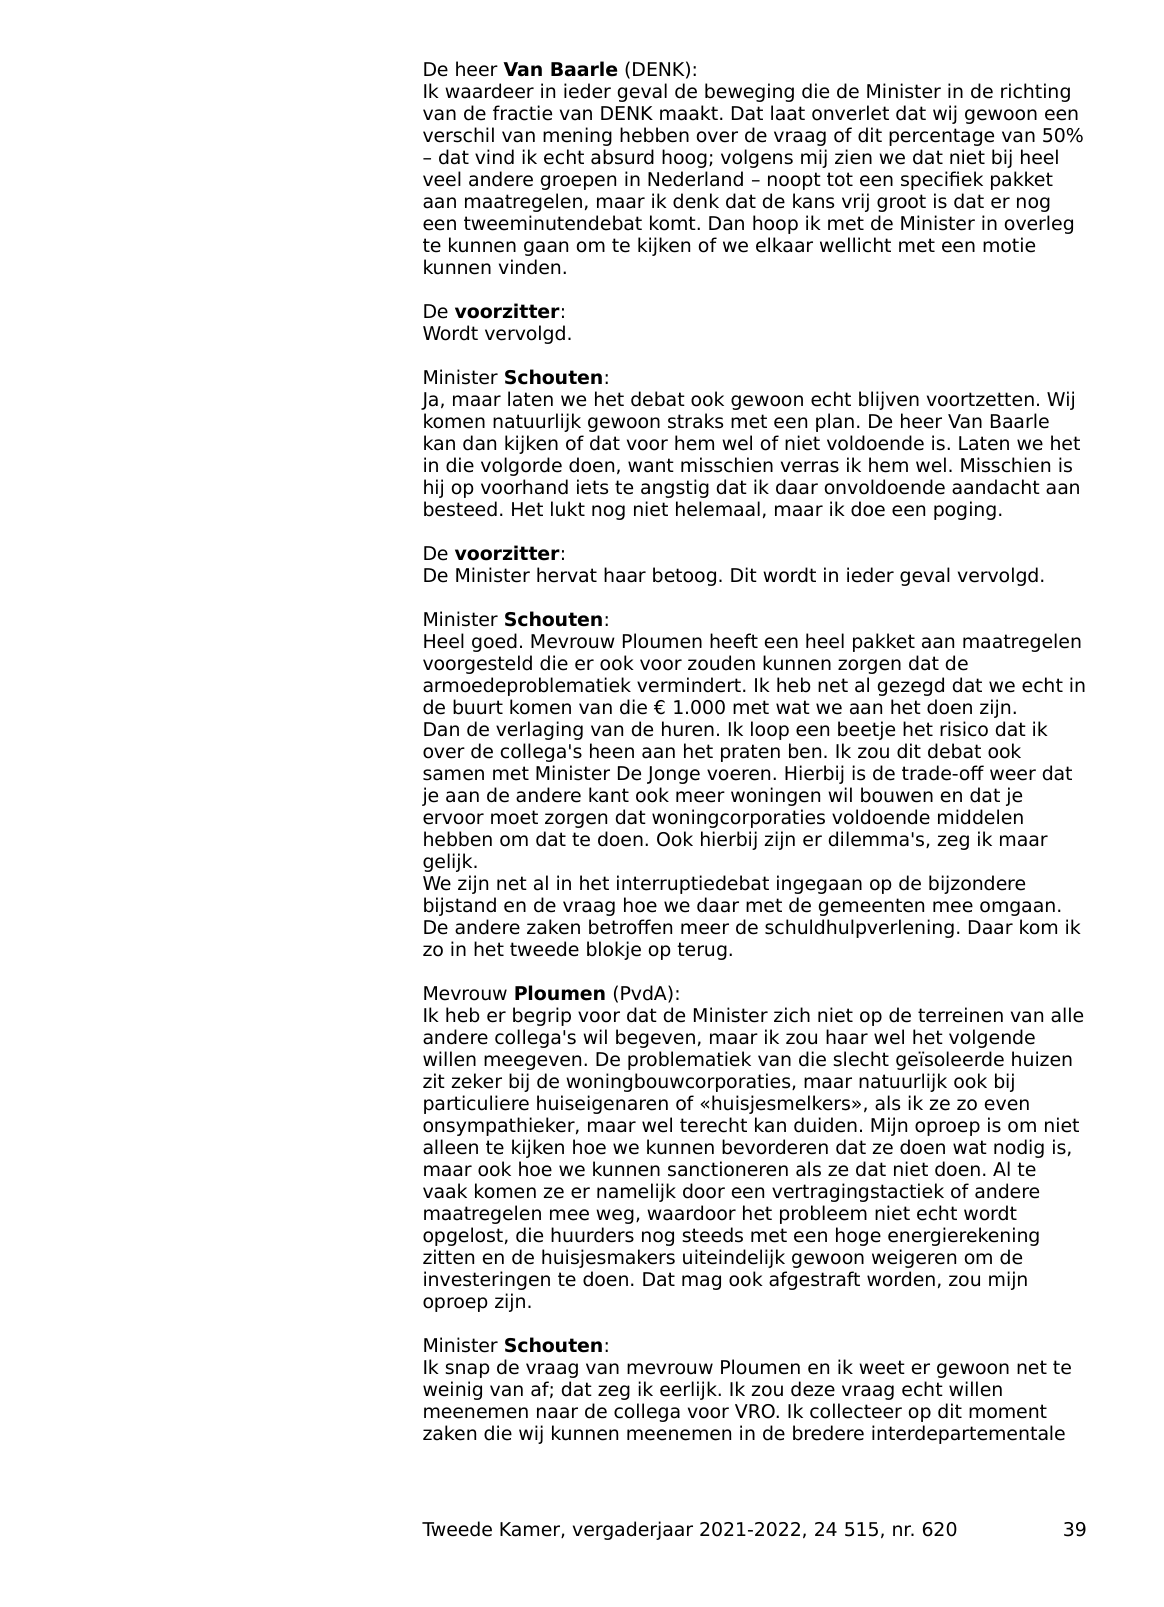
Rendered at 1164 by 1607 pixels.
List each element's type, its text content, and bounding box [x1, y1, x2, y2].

text Mevrouw Ploumen (PvdA): [422, 983, 1087, 1005]
text We zijn net al in het interruptiedebat ingegaan op de bijzondere bijstand en de vraag hoe we daar met de gemeenten mee omgaan. De andere zaken betroffen meer de schuldhulpverlening. Daar kom ik zo in het tweede blokje op terug. [422, 873, 1087, 961]
text Minister Schouten: [422, 367, 1087, 389]
text Ja, maar laten we het debat ook gewoon echt blijven voortzetten. Wij komen natuurlijk gewoon straks met een plan. De heer Van Baarle kan dan kijken of dat voor hem wel of niet voldoende is. Laten we het in die volgorde doen, want misschien verras ik hem wel. Misschien is hij op voorhand iets te angstig dat ik daar onvoldoende aandacht aan besteed. Het lukt nog niet helemaal, maar ik doe een poging. [422, 389, 1087, 521]
text Ik snap de vraag van mevrouw Ploumen en ik weet er gewoon net te weinig van af; dat zeg ik eerlijk. Ik zou deze vraag echt willen meenemen naar de collega voor VRO. Ik collecteer op dit moment zaken die wij kunnen meenemen in de bredere interdepartementale [422, 1357, 1087, 1445]
text De Minister hervat haar betoog. Dit wordt in ieder geval vervolgd. [422, 565, 1087, 587]
text Minister Schouten: [422, 609, 1087, 631]
text Heel goed. Mevrouw Ploumen heeft een heel pakket aan maatregelen voorgesteld die er ook voor zouden kunnen zorgen dat de armoedeproblematiek vermindert. Ik heb net al gezegd dat we echt in de buurt komen van die € 1.000 met wat we aan het doen zijn. [422, 631, 1087, 719]
text Dan de verlaging van de huren. Ik loop een beetje het risico dat ik over de collega's heen aan het praten ben. Ik zou dit debat ook samen met Minister De Jonge voeren. Hierbij is de trade-off weer dat je aan de andere kant ook meer woningen wil bouwen en dat je ervoor moet zorgen dat woningcorporaties voldoende middelen hebben om dat te doen. Ook hierbij zijn er dilemma's, zeg ik maar gelijk. [422, 719, 1087, 873]
text De heer Van Baarle (DENK): [422, 59, 1087, 81]
text Minister Schouten: [422, 1335, 1087, 1357]
text Ik waardeer in ieder geval de beweging die de Minister in de richting van de fractie van DENK maakt. Dat laat onverlet dat wij gewoon een verschil van mening hebben over de vraag of dit percentage van 50% – dat vind ik echt absurd hoog; volgens mij zien we dat niet bij heel veel andere groepen in Nederland – noopt tot een specifiek pakket aan maatregelen, maar ik denk dat de kans vrij groot is dat er nog een tweeminutendebat komt. Dan hoop ik met de Minister in overleg te kunnen gaan om te kijken of we elkaar wellicht met een motie kunnen vinden. [422, 81, 1087, 279]
text Wordt vervolgd. [422, 323, 1087, 345]
text De voorzitter: [422, 543, 1087, 565]
text Ik heb er begrip voor dat de Minister zich niet op de terreinen van alle andere collega's wil begeven, maar ik zou haar wel het volgende willen meegeven. De problematiek van die slecht geïsoleerde huizen zit zeker bij de woningbouwcorporaties, maar natuurlijk ook bij particuliere huiseigenaren of «huisjesmelkers», als ik ze zo even onsympathieker, maar wel terecht kan duiden. Mijn oproep is om niet alleen te kijken hoe we kunnen bevorderen dat ze doen wat nodig is, maar ook hoe we kunnen sanctioneren als ze dat niet doen. Al te vaak komen ze er namelijk door een vertragingstactiek of andere maatregelen mee weg, waardoor het probleem niet echt wordt opgelost, die huurders nog steeds met een hoge energierekening zitten en de huisjesmakers uiteindelijk gewoon weigeren om de investeringen te doen. Dat mag ook afgestraft worden, zou mijn oproep zijn. [422, 1005, 1087, 1313]
text De voorzitter: [422, 301, 1087, 323]
